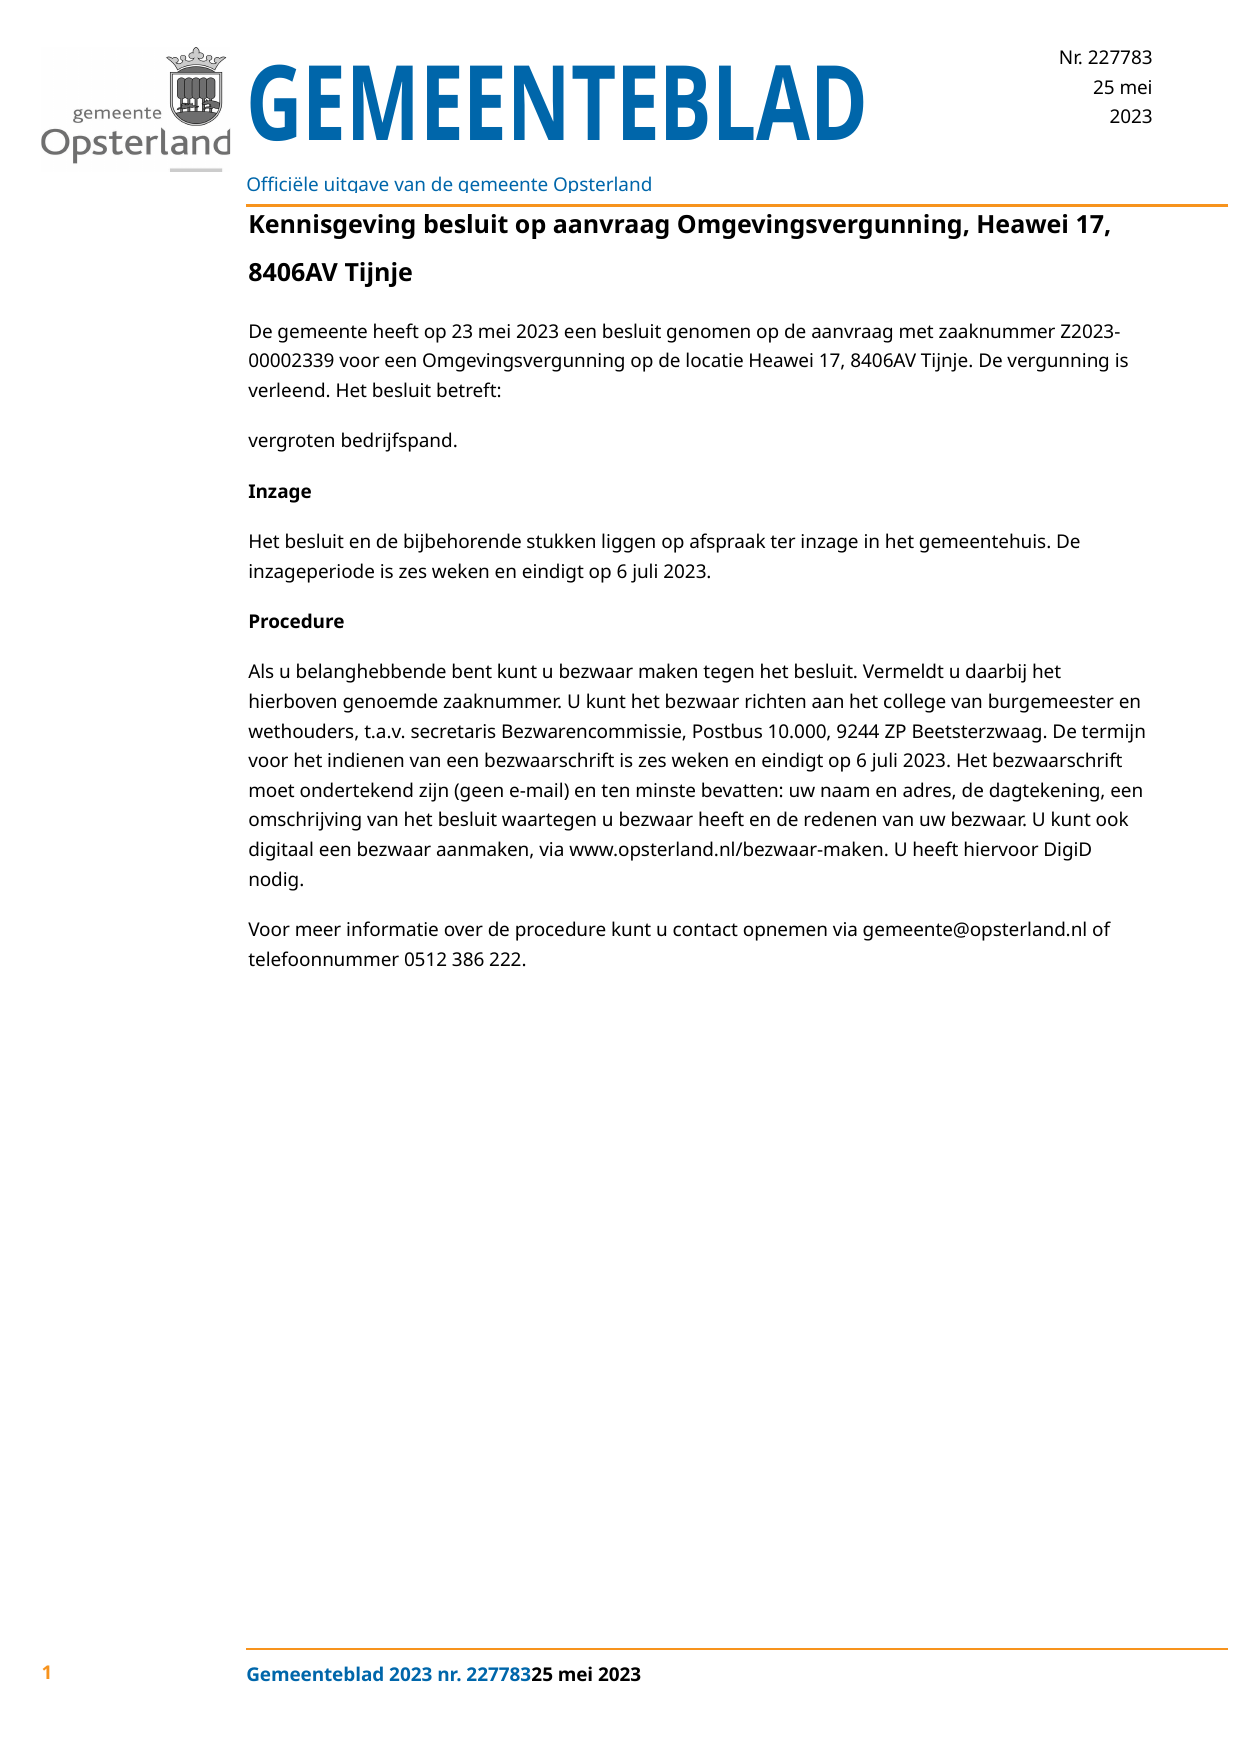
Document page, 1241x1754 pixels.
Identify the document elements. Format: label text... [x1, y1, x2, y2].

picture [41, 47, 231, 172]
text Het besluit en de bijbehorende stukken liggen op afspraak ter inzage in het gemeentehuis. De inzageperiode is zes weken en eindigt op 6 juli 2023. [248, 528, 1152, 584]
text De gemeente heeft op 23 mei 2023 een besluit genomen op de aanvraag met zaaknummer Z2023-00002339 voor een Omgevingsvergunning op de locatie Heawei 17, 8406AV Tijnje. De vergunning is verleend. Het besluit betreft: [248, 318, 1152, 403]
text Inzage [248, 478, 1152, 504]
text Voor meer informatie over de procedure kunt u contact opnemen via gemeente@opsterland.nl of telefoonnummer 0512 386 222. [248, 916, 1152, 972]
text Als u belanghebbende bent kunt u bezwaar maken tegen het besluit. Vermeldt u daarbij het hierboven genoemde zaaknummer. U kunt het bezwaar richten aan het college van burgemeester en wethouders, t.a.v. secretaris Bezwarencommissie, Postbus 10.000, 9244 ZP Beetsterzwaag. De termijn voor het indienen van een bezwaarschrift is zes weken en eindigt op 6 juli 2023. Het bezwaarschrift moet ondertekend zijn (geen e-mail) en ten minste bevatten: uw naam en adres, de dagtekening, een omschrijving van het besluit waartegen u bezwaar heeft en de redenen van uw bezwaar. U kunt ook digitaal een bezwaar aanmaken, via www.opsterland.nl/bezwaar-maken. U heeft hiervoor DigiD nodig. [248, 659, 1152, 892]
text Procedure [248, 608, 1152, 634]
text Kennisgeving besluit op aanvraag Omgevingsvergunning, Heawei 17, 8406AV Tijnje [248, 207, 1152, 288]
text vergroten bedrijfspand. [248, 427, 1152, 453]
